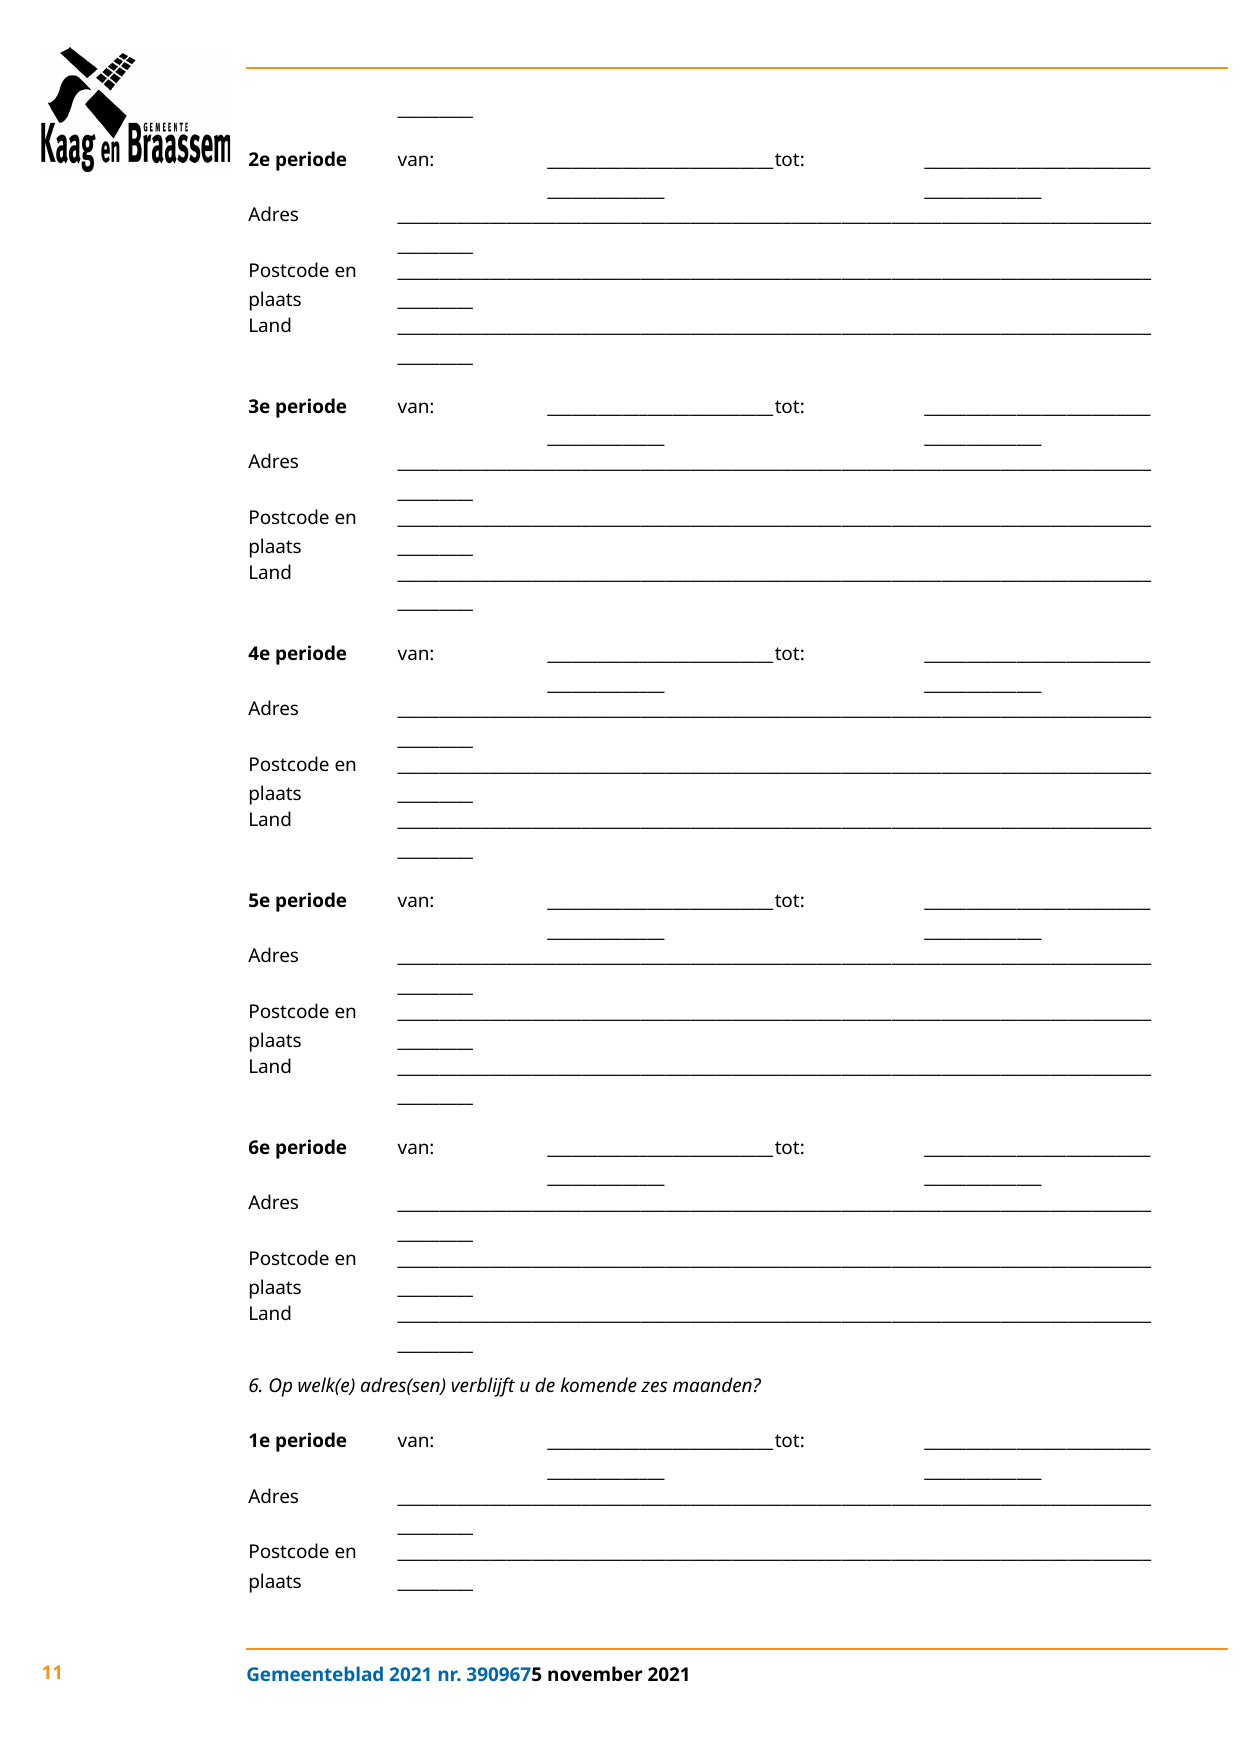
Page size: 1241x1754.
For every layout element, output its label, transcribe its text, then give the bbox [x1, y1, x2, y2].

table_cell ___________________________________________________________________________________________________ [398, 559, 1152, 614]
table_cell ___________________________________________________________________________________________________ [398, 998, 1152, 1053]
table_header _________________________________________ [547, 1428, 774, 1483]
table_cell _________________________________________ [924, 1134, 1152, 1189]
table_cell Adres [248, 696, 397, 751]
table_cell tot: [775, 887, 924, 942]
table_cell 4e periode [248, 640, 397, 696]
table_cell [248, 615, 397, 640]
table_cell ___________________________________________________________________________________________________ [398, 1190, 1152, 1245]
table_cell [398, 615, 1152, 640]
table_cell van: [398, 393, 547, 448]
table_cell _________________________________________ [924, 146, 1152, 202]
text 6. Op welk(e) adres(sen) verblijft u de komende zes maanden? [248, 1372, 1152, 1398]
table_cell _________________________________________ [547, 887, 774, 942]
table_cell [248, 368, 397, 393]
table_cell van: [398, 887, 547, 942]
table_cell Adres [248, 449, 397, 504]
table_cell [248, 1109, 397, 1134]
table_cell _________________________________________ [547, 1134, 774, 1189]
table_cell tot: [775, 393, 924, 448]
table_cell ___________________________________________________________________________________________________ [398, 751, 1152, 806]
table_cell Adres [248, 1190, 397, 1245]
table_cell ___________________________________________________________________________________________________ [398, 1245, 1152, 1300]
table_cell Adres [248, 202, 397, 257]
table_cell ___________________________________________________________________________________________________ [398, 696, 1152, 751]
table_cell Postcode en plaats [248, 257, 397, 312]
table_cell Postcode en plaats [248, 1538, 397, 1593]
table_cell Land [248, 312, 397, 367]
table_header van: [398, 1428, 547, 1483]
table_cell [398, 121, 1152, 146]
table_cell Land [248, 1053, 397, 1108]
table_cell [398, 1109, 547, 1134]
table_cell Land [248, 806, 397, 861]
table_cell [398, 368, 1152, 393]
table_cell [248, 861, 397, 887]
table_cell [398, 861, 1152, 887]
table_cell Postcode en plaats [248, 751, 397, 806]
table_cell [248, 121, 397, 146]
table_cell ___________________________________________________________________________________________________ [398, 806, 1152, 861]
table_cell 2e periode [248, 146, 397, 202]
table_cell [775, 1109, 924, 1134]
table_cell ___________________________________________________________________________________________________ [398, 449, 1152, 504]
table_cell _________________________________________ [924, 393, 1152, 448]
table_cell tot: [775, 1134, 924, 1189]
table_cell ___________________________________________________________________________________________________ [398, 312, 1152, 367]
table_header 1e periode [248, 1428, 397, 1483]
table_cell [924, 1109, 1152, 1134]
table_cell van: [398, 1134, 547, 1189]
table_header _________________________________________ [924, 1428, 1152, 1483]
table_cell tot: [775, 146, 924, 202]
table_cell Adres [248, 943, 397, 998]
table_cell _________________________________________ [547, 393, 774, 448]
table_cell 6e periode [248, 1134, 397, 1189]
table_cell ___________________________________________________________________________________________________ [398, 1053, 1152, 1108]
table_cell _________________________________________ [924, 887, 1152, 942]
table_cell van: [398, 640, 547, 696]
table_cell Postcode en plaats [248, 1245, 397, 1300]
table_cell van: [398, 146, 547, 202]
table_cell _________________________________________ [547, 146, 774, 202]
table_cell Postcode en plaats [248, 998, 397, 1053]
table_cell [248, 95, 397, 121]
table_cell _________________________________________ [547, 640, 774, 696]
table_cell _________________________________________ [924, 640, 1152, 696]
table_cell 3e periode [248, 393, 397, 448]
table_header tot: [775, 1428, 924, 1483]
table_cell ___________________________________________________________________________________________________ [398, 943, 1152, 998]
table_cell _________ [398, 95, 1152, 121]
picture [41, 47, 231, 172]
table_cell ___________________________________________________________________________________________________ [398, 257, 1152, 312]
table_cell Postcode en plaats [248, 504, 397, 559]
table_cell tot: [775, 640, 924, 696]
table_cell Adres [248, 1483, 397, 1538]
table_cell ___________________________________________________________________________________________________ [398, 1300, 1152, 1355]
table_cell [547, 1109, 774, 1134]
table_cell Land [248, 1300, 397, 1355]
table_cell ___________________________________________________________________________________________________ [398, 202, 1152, 257]
table_cell Land [248, 559, 397, 614]
table_cell ___________________________________________________________________________________________________ [398, 1538, 1152, 1593]
table_cell ___________________________________________________________________________________________________ [398, 1483, 1152, 1538]
table_cell ___________________________________________________________________________________________________ [398, 504, 1152, 559]
table_cell 5e periode [248, 887, 397, 942]
